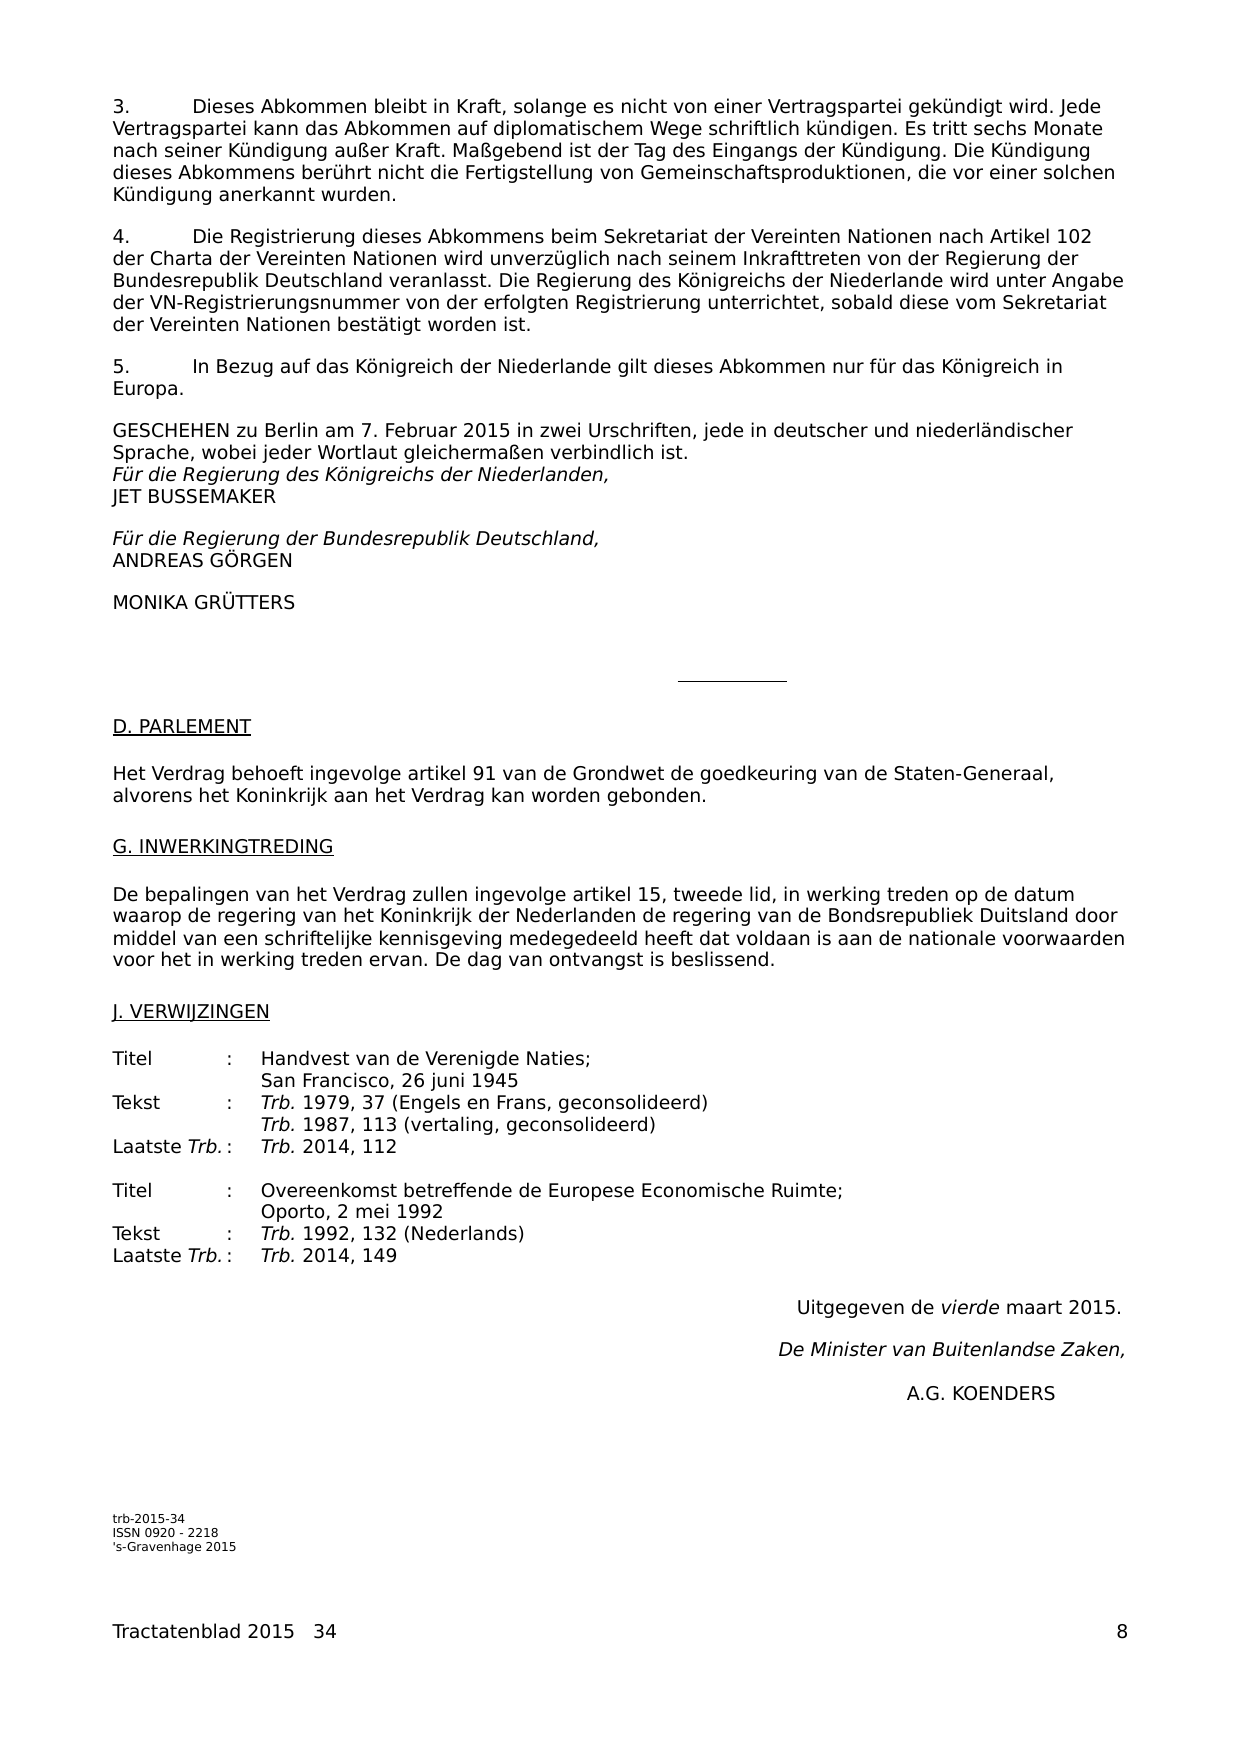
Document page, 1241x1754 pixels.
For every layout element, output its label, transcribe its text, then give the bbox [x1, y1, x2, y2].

table_cell : [226, 1092, 261, 1114]
subtitle D. PARLEMENT [112, 716, 1128, 737]
text GESCHEHEN zu Berlin am 7. Februar 2015 in zwei Urschriften, jede in deutscher und niederländischer Sprache, wobei jeder Wortlaut gleichermaßen verbindlich ist. [112, 420, 1128, 464]
text 3. Dieses Abkommen bleibt in Kraft, solange es nicht von einer Vertragspartei gekündigt wird. Jede Vertragspartei kann das Abkommen auf diplomatischem Wege schriftlich kündigen. Es tritt sechs Monate nach seiner Kündigung außer Kraft. Maßgebend ist der Tag des Eingangs der Kündigung. Die Kündigung dieses Abkommens berührt nicht die Fertigstellung von Gemeinschaftsproduktionen, die vor einer solchen Kündigung anerkannt wurden. [112, 96, 1128, 206]
text Het Verdrag behoeft ingevolge artikel 91 van de Grondwet de goedkeuring van de Staten-Generaal, alvorens het Koninkrijk aan het Verdrag kan worden gebonden. [112, 762, 1128, 806]
table_cell Trb. 1992, 132 (Nederlands) [261, 1223, 1128, 1245]
text Für die Regierung der Bundesrepublik Deutschland, ANDREAS GÖRGEN [112, 528, 1128, 572]
text 's-Gravenhage 2015 [112, 1540, 346, 1554]
table_cell : [226, 1223, 261, 1245]
text De Minister van Buitenlandse Zaken, A.G. KOENDERS [112, 1339, 1128, 1405]
text 5. In Bezug auf das Königreich der Niederlande gilt dieses Abkommen nur für das Königreich in Europa. [112, 356, 1128, 400]
text MONIKA GRÜTTERS [112, 592, 1128, 613]
table_cell [112, 1158, 226, 1179]
table_cell Titel [112, 1180, 226, 1223]
table_header : [226, 1048, 261, 1092]
table_cell [226, 1114, 261, 1136]
table_cell [226, 1158, 261, 1179]
table_cell : [226, 1245, 261, 1267]
text ISSN 0920 - 2218 [112, 1526, 346, 1540]
text trb-2015-34 [112, 1512, 346, 1526]
table_cell Trb. 2014, 149 [261, 1245, 1128, 1267]
table_header Handvest van de Verenigde Naties; San Francisco, 26 juni 1945 [261, 1048, 1128, 1092]
table_header Titel [112, 1048, 226, 1092]
table_cell Laatste Trb. [112, 1136, 226, 1158]
text 4. Die Registrierung dieses Abkommens beim Sekretariat der Vereinten Nationen nach Artikel 102 der Charta der Vereinten Nationen wird unverzüglich nach seinem Inkrafttreten von der Regierung der Bundesrepublik Deutschland veranlasst. Die Regierung des Königreichs der Niederlande wird unter Angabe der VN-Registrierungsnummer von der erfolgten Registrierung unterrichtet, sobald diese vom Sekretariat der Vereinten Nationen bestätigt worden ist. [112, 226, 1128, 336]
table_cell : [226, 1136, 261, 1158]
text Für die Regierung des Königreichs der Niederlanden, JET BUSSEMAKER [112, 464, 1128, 508]
table_cell [112, 1114, 226, 1136]
subtitle J. VERWIJZINGEN [112, 1001, 1128, 1023]
text Uitgegeven de vierde maart 2015. [112, 1297, 1128, 1319]
table_cell Tekst [112, 1223, 226, 1245]
table_cell Overeenkomst betreffende de Europese Economische Ruimte; Oporto, 2 mei 1992 [261, 1180, 1128, 1223]
table_cell Trb. 1979, 37 (Engels en Frans, geconsolideerd) [261, 1092, 1128, 1114]
table_cell Laatste Trb. [112, 1245, 226, 1267]
table_cell Trb. 2014, 112 [261, 1136, 1128, 1158]
subtitle G. INWERKINGTREDING [112, 836, 1128, 858]
table_cell Tekst [112, 1092, 226, 1114]
table_cell : [226, 1180, 261, 1223]
text De bepalingen van het Verdrag zullen ingevolge artikel 15, tweede lid, in werking treden op de datum waarop de regering van het Koninkrijk der Nederlanden de regering van de Bondsrepubliek Duitsland door middel van een schriftelijke kennisgeving medegedeeld heeft dat voldaan is aan de nationale voorwaarden voor het in werking treden ervan. De dag van ontvangst is beslissend. [112, 883, 1128, 971]
table_cell [261, 1158, 1128, 1179]
table_cell Trb. 1987, 113 (vertaling, geconsolideerd) [261, 1114, 1128, 1136]
